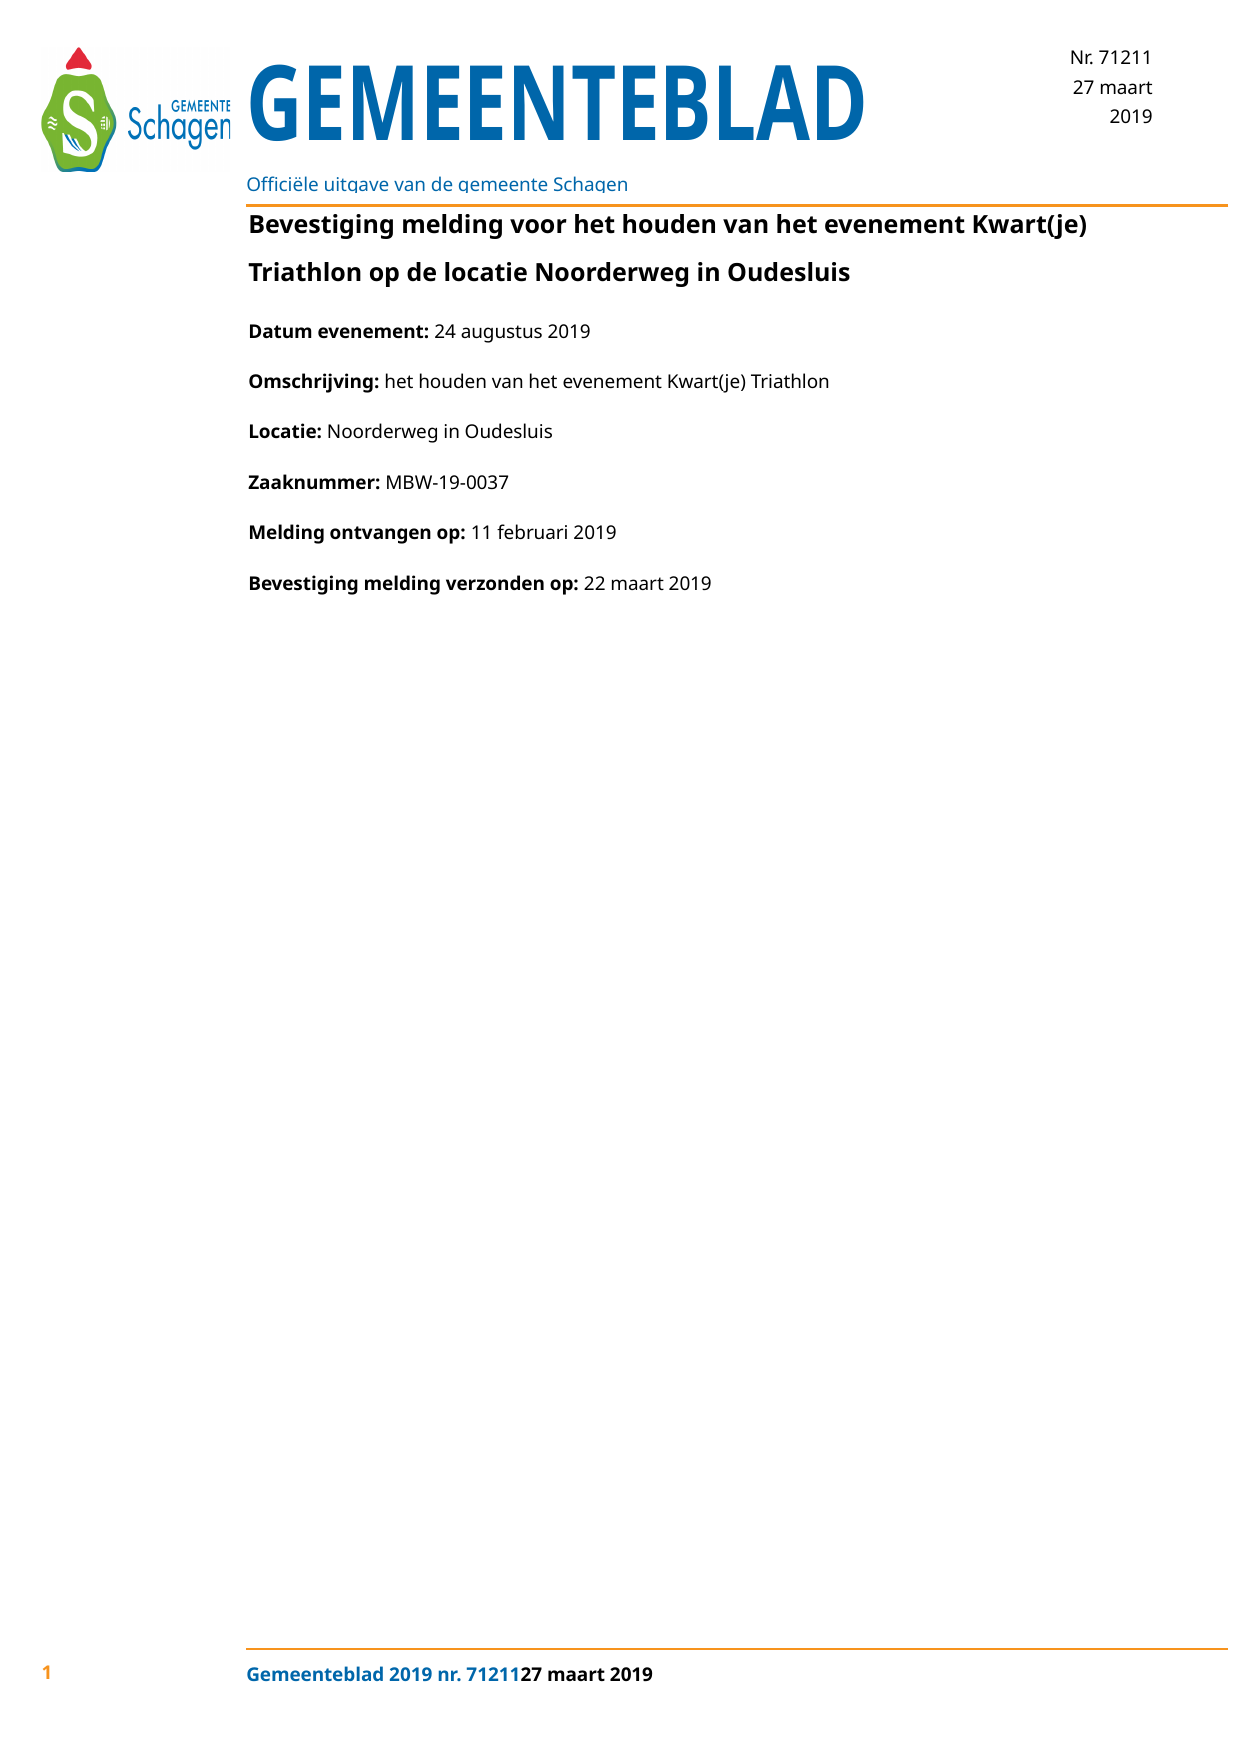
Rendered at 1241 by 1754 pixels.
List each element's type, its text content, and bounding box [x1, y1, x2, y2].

text Datum evenement: 24 augustus 2019 [248, 318, 1152, 344]
text Melding ontvangen op: 11 februari 2019 [248, 519, 1152, 545]
text Bevestiging melding voor het houden van het evenement Kwart(je) Triathlon op de locatie Noorderweg in Oudesluis [248, 207, 1152, 288]
text Bevestiging melding verzonden op: 22 maart 2019 [248, 570, 1152, 596]
picture [41, 47, 231, 172]
text Omschrijving: het houden van het evenement Kwart(je) Triathlon [248, 368, 1152, 394]
text Zaaknummer: MBW-19-0037 [248, 469, 1152, 495]
text Locatie: Noorderweg in Oudesluis [248, 419, 1152, 444]
